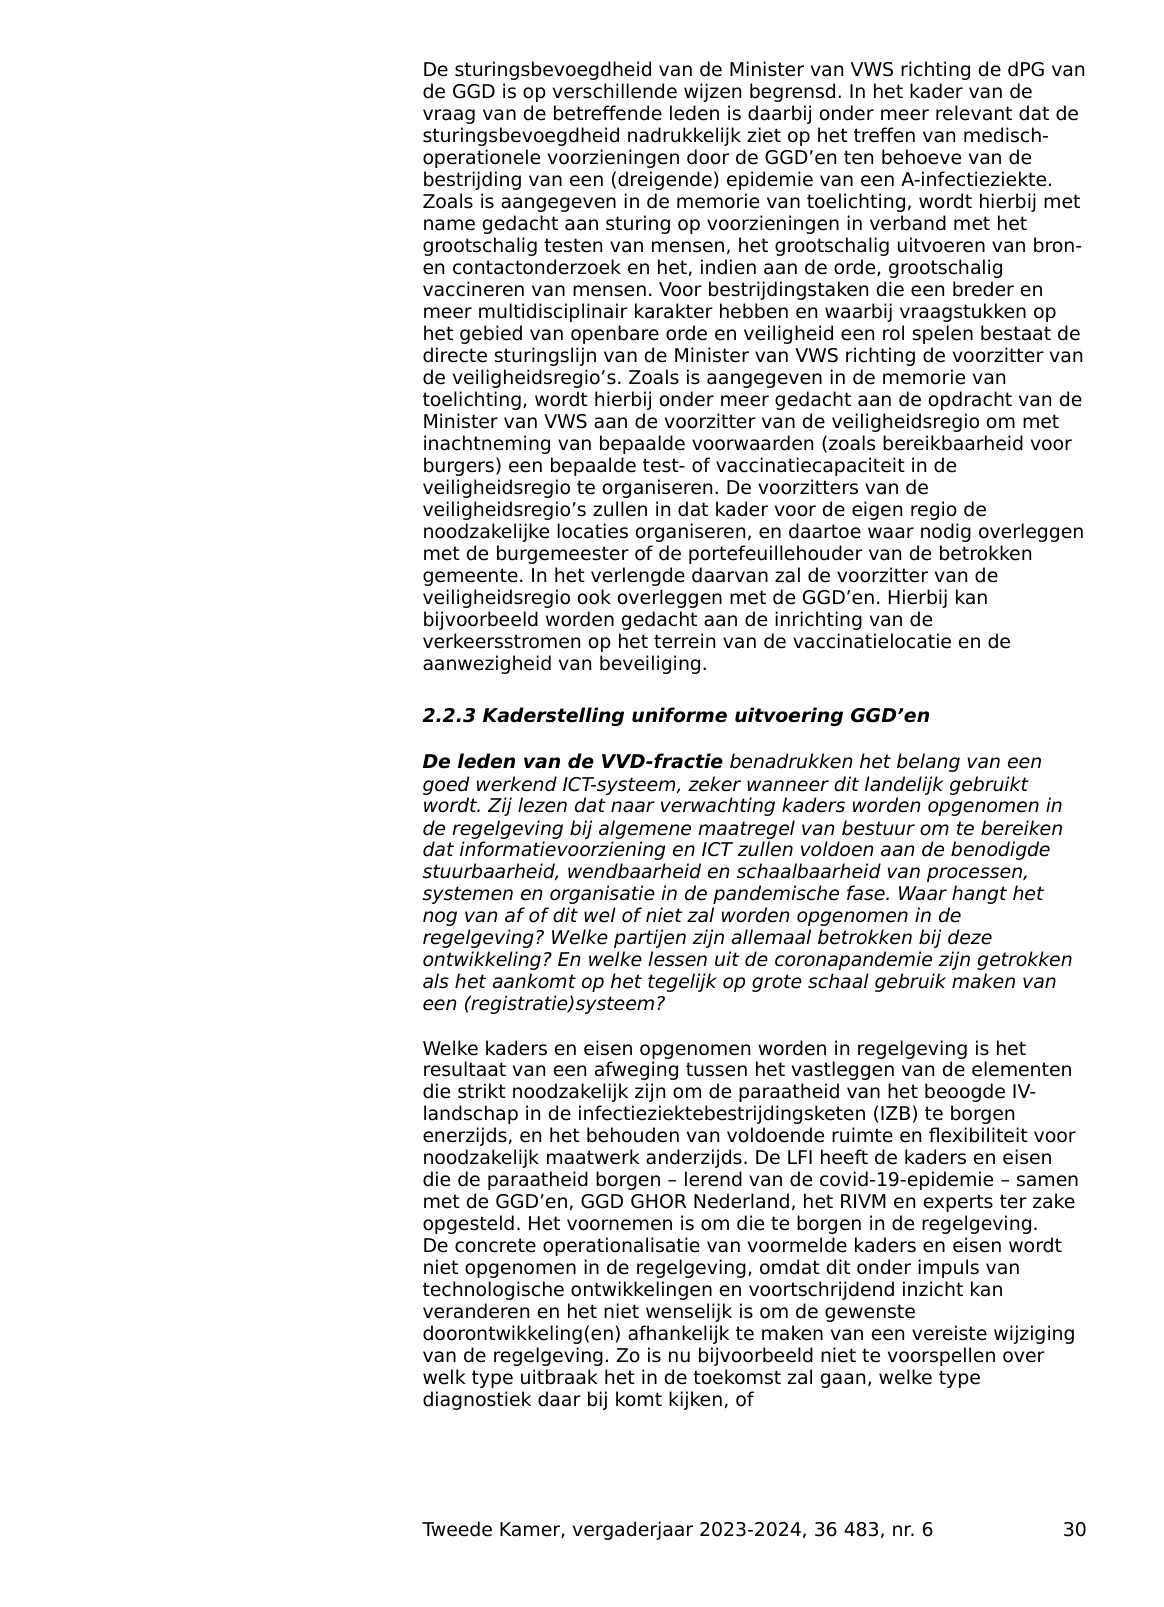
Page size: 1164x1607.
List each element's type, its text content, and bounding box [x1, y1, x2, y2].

text De leden van de VVD-fractie benadrukken het belang van een goed werkend ICT-systeem, zeker wanneer dit landelijk gebruikt wordt. Zij lezen dat naar verwachting kaders worden opgenomen in de regelgeving bij algemene maatregel van bestuur om te bereiken dat informatievoorziening en ICT zullen voldoen aan de benodigde stuurbaarheid, wendbaarheid en schaalbaarheid van processen, systemen en organisatie in de pandemische fase. Waar hangt het nog van af of dit wel of niet zal worden opgenomen in de regelgeving? Welke partijen zijn allemaal betrokken bij deze ontwikkeling? En welke lessen uit de coronapandemie zijn getrokken als het aankomt op het tegelijk op grote schaal gebruik maken van een (registratie)systeem? [422, 751, 1087, 1015]
subtitle 2.2.3 Kaderstelling uniforme uitvoering GGD’en [422, 704, 1087, 726]
text De sturingsbevoegdheid van de Minister van VWS richting de dPG van de GGD is op verschillende wijzen begrensd. In het kader van de vraag van de betreffende leden is daarbij onder meer relevant dat de sturingsbevoegdheid nadrukkelijk ziet op het treffen van medisch-operationele voorzieningen door de GGD’en ten behoeve van de bestrijding van een (dreigende) epidemie van een A-infectieziekte. Zoals is aangegeven in de memorie van toelichting, wordt hierbij met name gedacht aan sturing op voorzieningen in verband met het grootschalig testen van mensen, het grootschalig uitvoeren van bron-en contactonderzoek en het, indien aan de orde, grootschalig vaccineren van mensen. Voor bestrijdingstaken die een breder en meer multidisciplinair karakter hebben en waarbij vraagstukken op het gebied van openbare orde en veiligheid een rol spelen bestaat de directe sturingslijn van de Minister van VWS richting de voorzitter van de veiligheidsregio’s. Zoals is aangegeven in de memorie van toelichting, wordt hierbij onder meer gedacht aan de opdracht van de Minister van VWS aan de voorzitter van de veiligheidsregio om met inachtneming van bepaalde voorwaarden (zoals bereikbaarheid voor burgers) een bepaalde test- of vaccinatiecapaciteit in de veiligheidsregio te organiseren. De voorzitters van de veiligheidsregio’s zullen in dat kader voor de eigen regio de noodzakelijke locaties organiseren, en daartoe waar nodig overleggen met de burgemeester of de portefeuillehouder van de betrokken gemeente. In het verlengde daarvan zal de voorzitter van de veiligheidsregio ook overleggen met de GGD’en. Hierbij kan bijvoorbeeld worden gedacht aan de inrichting van de verkeersstromen op het terrein van de vaccinatielocatie en de aanwezigheid van beveiliging. [422, 59, 1087, 674]
text Welke kaders en eisen opgenomen worden in regelgeving is het resultaat van een afweging tussen het vastleggen van de elementen die strikt noodzakelijk zijn om de paraatheid van het beoogde IV-landschap in de infectieziektebestrijdingsketen (IZB) te borgen enerzijds, en het behouden van voldoende ruimte en flexibiliteit voor noodzakelijk maatwerk anderzijds. De LFI heeft de kaders en eisen die de paraatheid borgen – lerend van de covid-19-epidemie – samen met de GGD’en, GGD GHOR Nederland, het RIVM en experts ter zake opgesteld. Het voornemen is om die te borgen in de regelgeving. [422, 1037, 1087, 1235]
text De concrete operationalisatie van voormelde kaders en eisen wordt niet opgenomen in de regelgeving, omdat dit onder impuls van technologische ontwikkelingen en voortschrijdend inzicht kan veranderen en het niet wenselijk is om de gewenste doorontwikkeling(en) afhankelijk te maken van een vereiste wijziging van de regelgeving. Zo is nu bijvoorbeeld niet te voorspellen over welk type uitbraak het in de toekomst zal gaan, welke type diagnostiek daar bij komt kijken, of [422, 1235, 1087, 1411]
